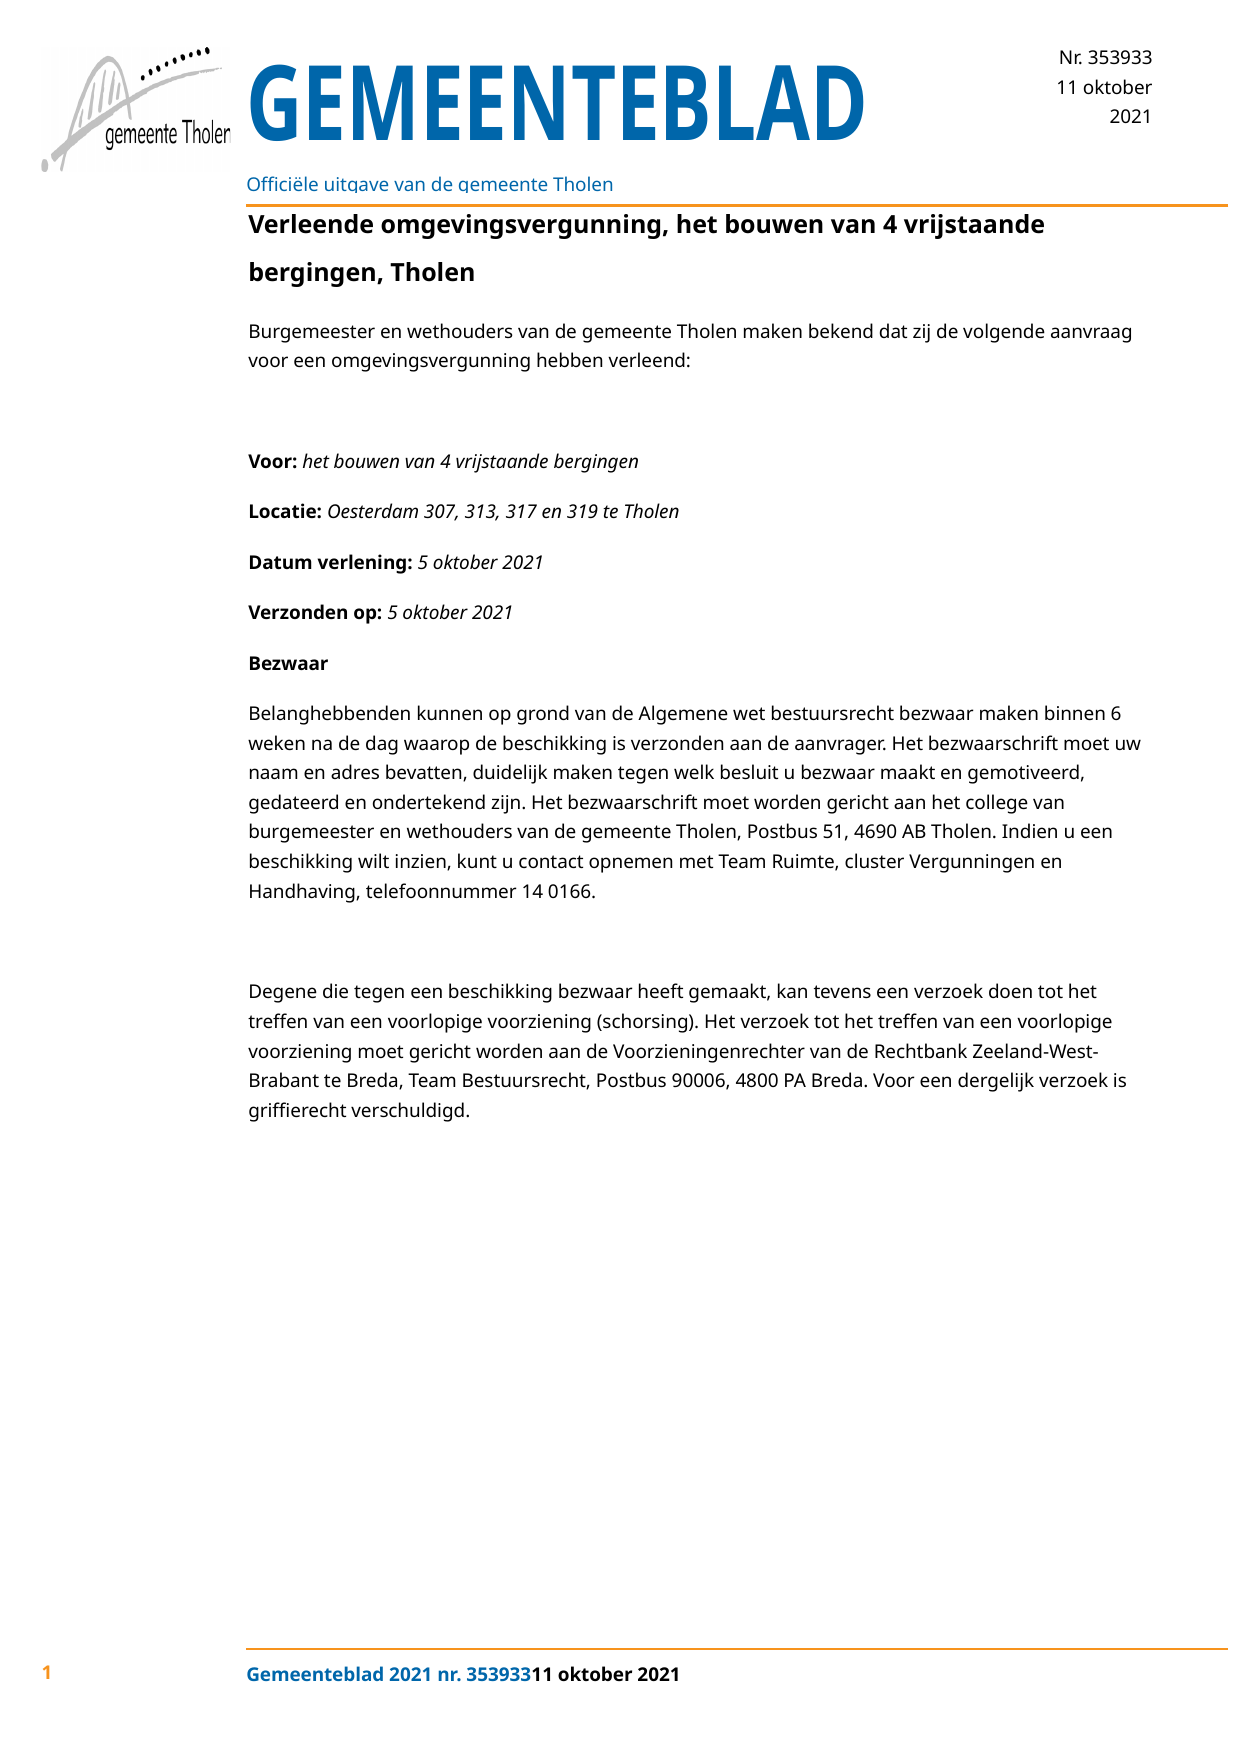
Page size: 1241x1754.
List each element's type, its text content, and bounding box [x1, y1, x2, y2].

text Voor: het bouwen van 4 vrijstaande bergingen [248, 448, 1152, 474]
text Verzonden op: 5 oktober 2021 [248, 599, 1152, 625]
text Locatie: Oesterdam 307, 313, 317 en 319 te Tholen [248, 499, 1152, 524]
text Burgemeester en wethouders van de gemeente Tholen maken bekend dat zij de volgende aanvraag voor een omgevingsvergunning hebben verleend: [248, 318, 1152, 373]
text Belanghebbenden kunnen op grond van de Algemene wet bestuursrecht bezwaar maken binnen 6 weken na de dag waarop de beschikking is verzonden aan de aanvrager. Het bezwaarschrift moet uw naam en adres bevatten, duidelijk maken tegen welk besluit u bezwaar maakt en gemotiveerd, gedateerd en ondertekend zijn. Het bezwaarschrift moet worden gericht aan het college van burgemeester en wethouders van de gemeente Tholen, Postbus 51, 4690 AB Tholen. Indien u een beschikking wilt inzien, kunt u contact opnemen met Team Ruimte, cluster Vergunningen en Handhaving, telefoonnummer 14 0166. [248, 700, 1152, 904]
text Bezwaar [248, 650, 1152, 676]
picture [41, 47, 231, 172]
text Degene die tegen een beschikking bezwaar heeft gemaakt, kan tevens een verzoek doen tot het treffen van een voorlopige voorziening (schorsing). Het verzoek tot het treffen van een voorlopige voorziening moet gericht worden aan de Voorzieningenrechter van de Rechtbank Zeeland-West-Brabant te Breda, Team Bestuursrecht, Postbus 90006, 4800 PA Breda. Voor een dergelijk verzoek is griffierecht verschuldigd. [248, 979, 1152, 1123]
text Verleende omgevingsvergunning, het bouwen van 4 vrijstaande bergingen, Tholen [248, 207, 1152, 288]
text Datum verlening: 5 oktober 2021 [248, 549, 1152, 575]
